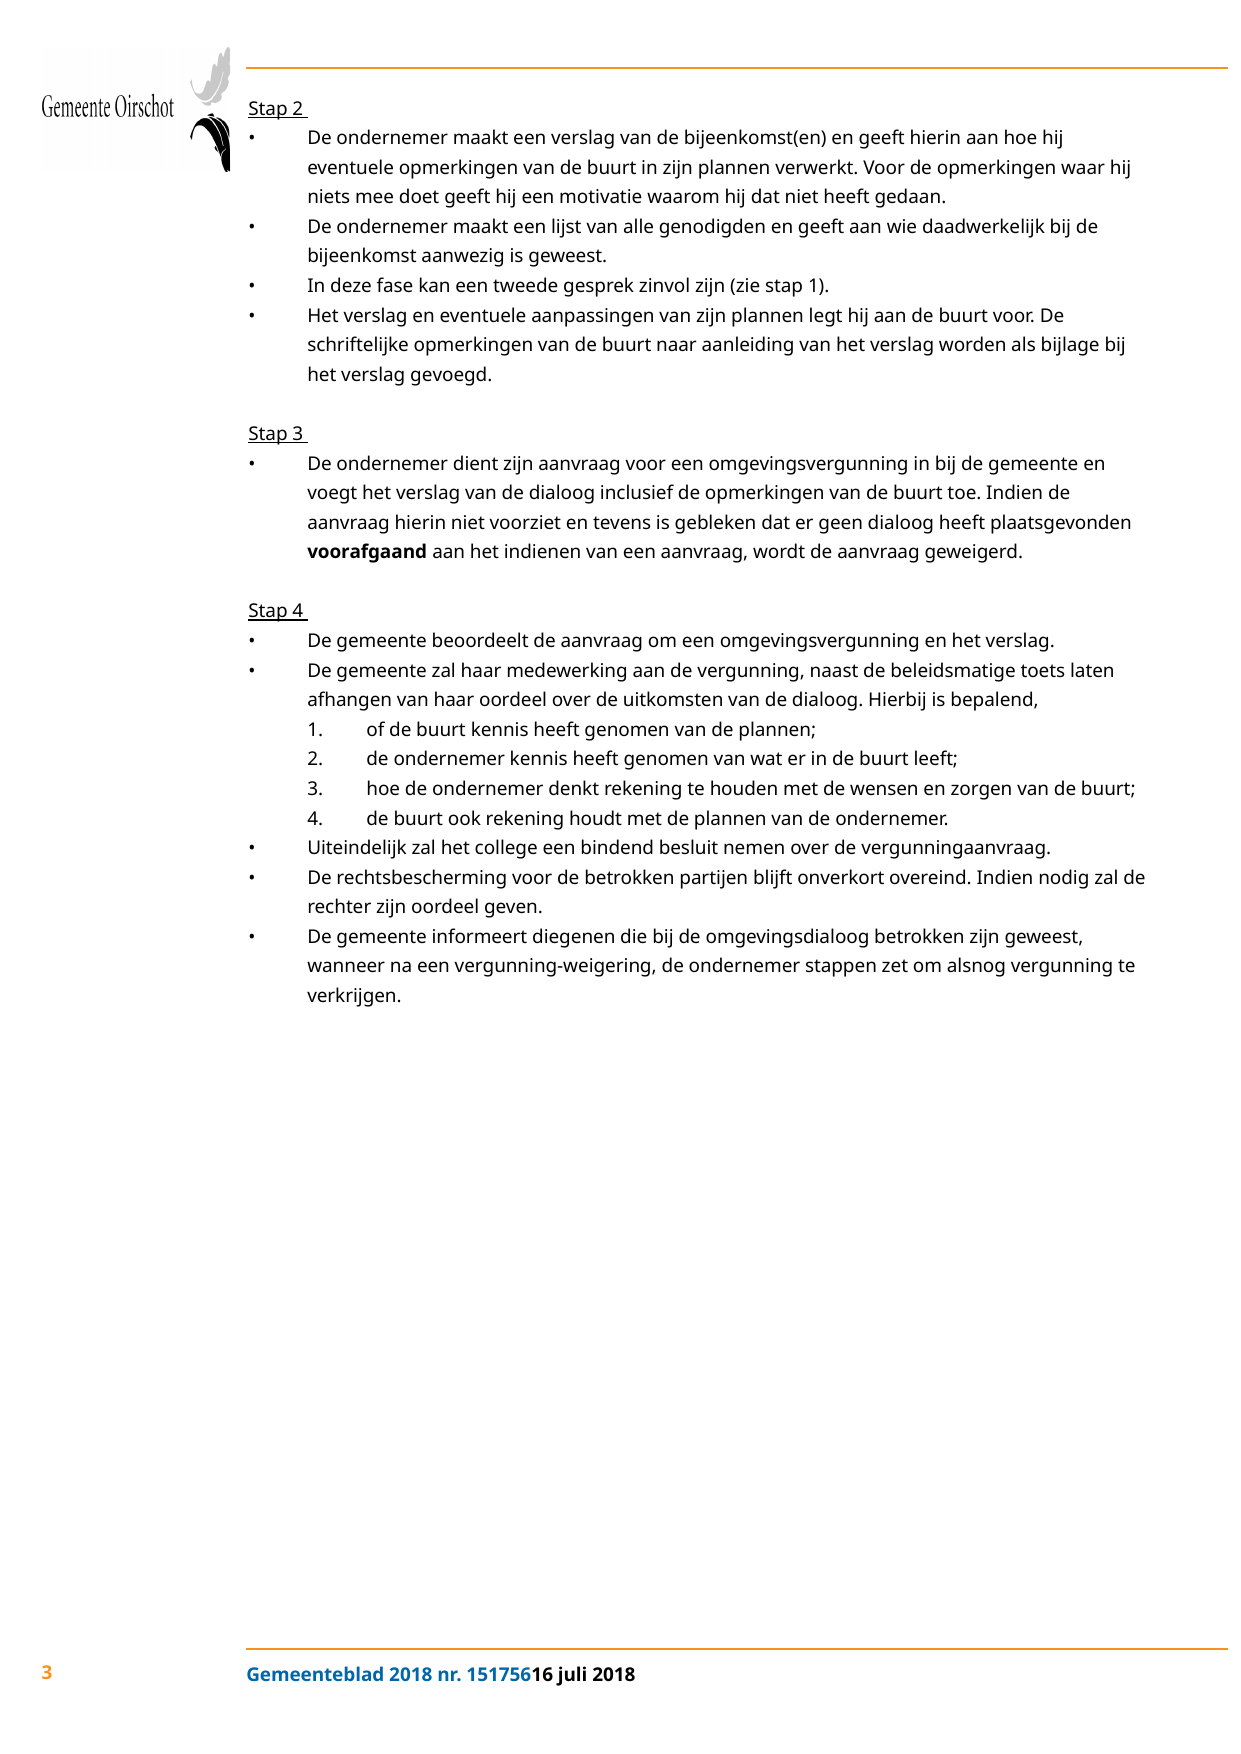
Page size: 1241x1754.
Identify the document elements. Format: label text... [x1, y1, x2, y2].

list De ondernemer maakt een verslag van de bijeenkomst(en) en geeft hierin aan hoe hij eventuele opmerkingen van de buurt in zijn plannen verwerkt. Voor de opmerkingen waar hij niets mee doet geeft hij een motivatie waarom hij dat niet heeft gedaan. [248, 124, 1152, 209]
list Het verslag en eventuele aanpassingen van zijn plannen legt hij aan de buurt voor. De schriftelijke opmerkingen van de buurt naar aanleiding van het verslag worden als bijlage bij het verslag ge­voegd. [248, 302, 1152, 387]
picture [41, 47, 231, 172]
list Uiteindelijk zal het college een bindend besluit nemen over de vergunningaanvraag. [248, 834, 1152, 860]
list De rechtsbescherming voor de betrokken partijen blijft onverkort overeind. Indien nodig zal de rechter zijn oordeel geven. [248, 864, 1152, 919]
list De ondernemer dient zijn aanvraag voor een omgevingsvergunning in bij de gemeente en voegt het verslag van de dialoog inclusief de opmerkingen van de buurt toe. Indien de aanvraag hierin niet voorziet en tevens is gebleken dat er geen dialoog heeft plaatsgevonden voorafgaand aan het in­dienen van een aanvraag, wordt de aanvraag geweigerd. [248, 450, 1152, 564]
list De gemeente beoordeelt de aanvraag om een omgevingsvergunning en het verslag. [248, 627, 1152, 653]
list de buurt ook rekening houdt met de plannen van de ondernemer. [307, 805, 1152, 831]
list De gemeente zal haar medewerking aan de vergunning, naast de beleidsmatige toets laten afhangen van haar oordeel over de uitkomsten van de dialoog. Hierbij is bepalend, [248, 657, 1152, 712]
list de ondernemer kennis heeft genomen van wat er in de buurt leeft; [307, 746, 1152, 771]
list De ondernemer maakt een lijst van alle genodigden en geeft aan wie daadwerkelijk bij de bijeen­komst aanwezig is geweest. [248, 213, 1152, 268]
text Stap 3 [248, 420, 1152, 446]
text Stap 4 [248, 598, 1152, 623]
list De gemeente informeert diegenen die bij de omgevingsdialoog betrokken zijn geweest, wanneer na een vergunning-weigering, de ondernemer stappen zet om alsnog vergunning te verkrijgen. [248, 923, 1152, 1008]
list In deze fase kan een tweede gesprek zinvol zijn (zie stap 1). [248, 272, 1152, 298]
text Stap 2 [248, 95, 1152, 121]
list hoe de ondernemer denkt rekening te houden met de wensen en zorgen van de buurt; [307, 775, 1152, 801]
list of de buurt kennis heeft genomen van de plannen; [307, 716, 1152, 742]
